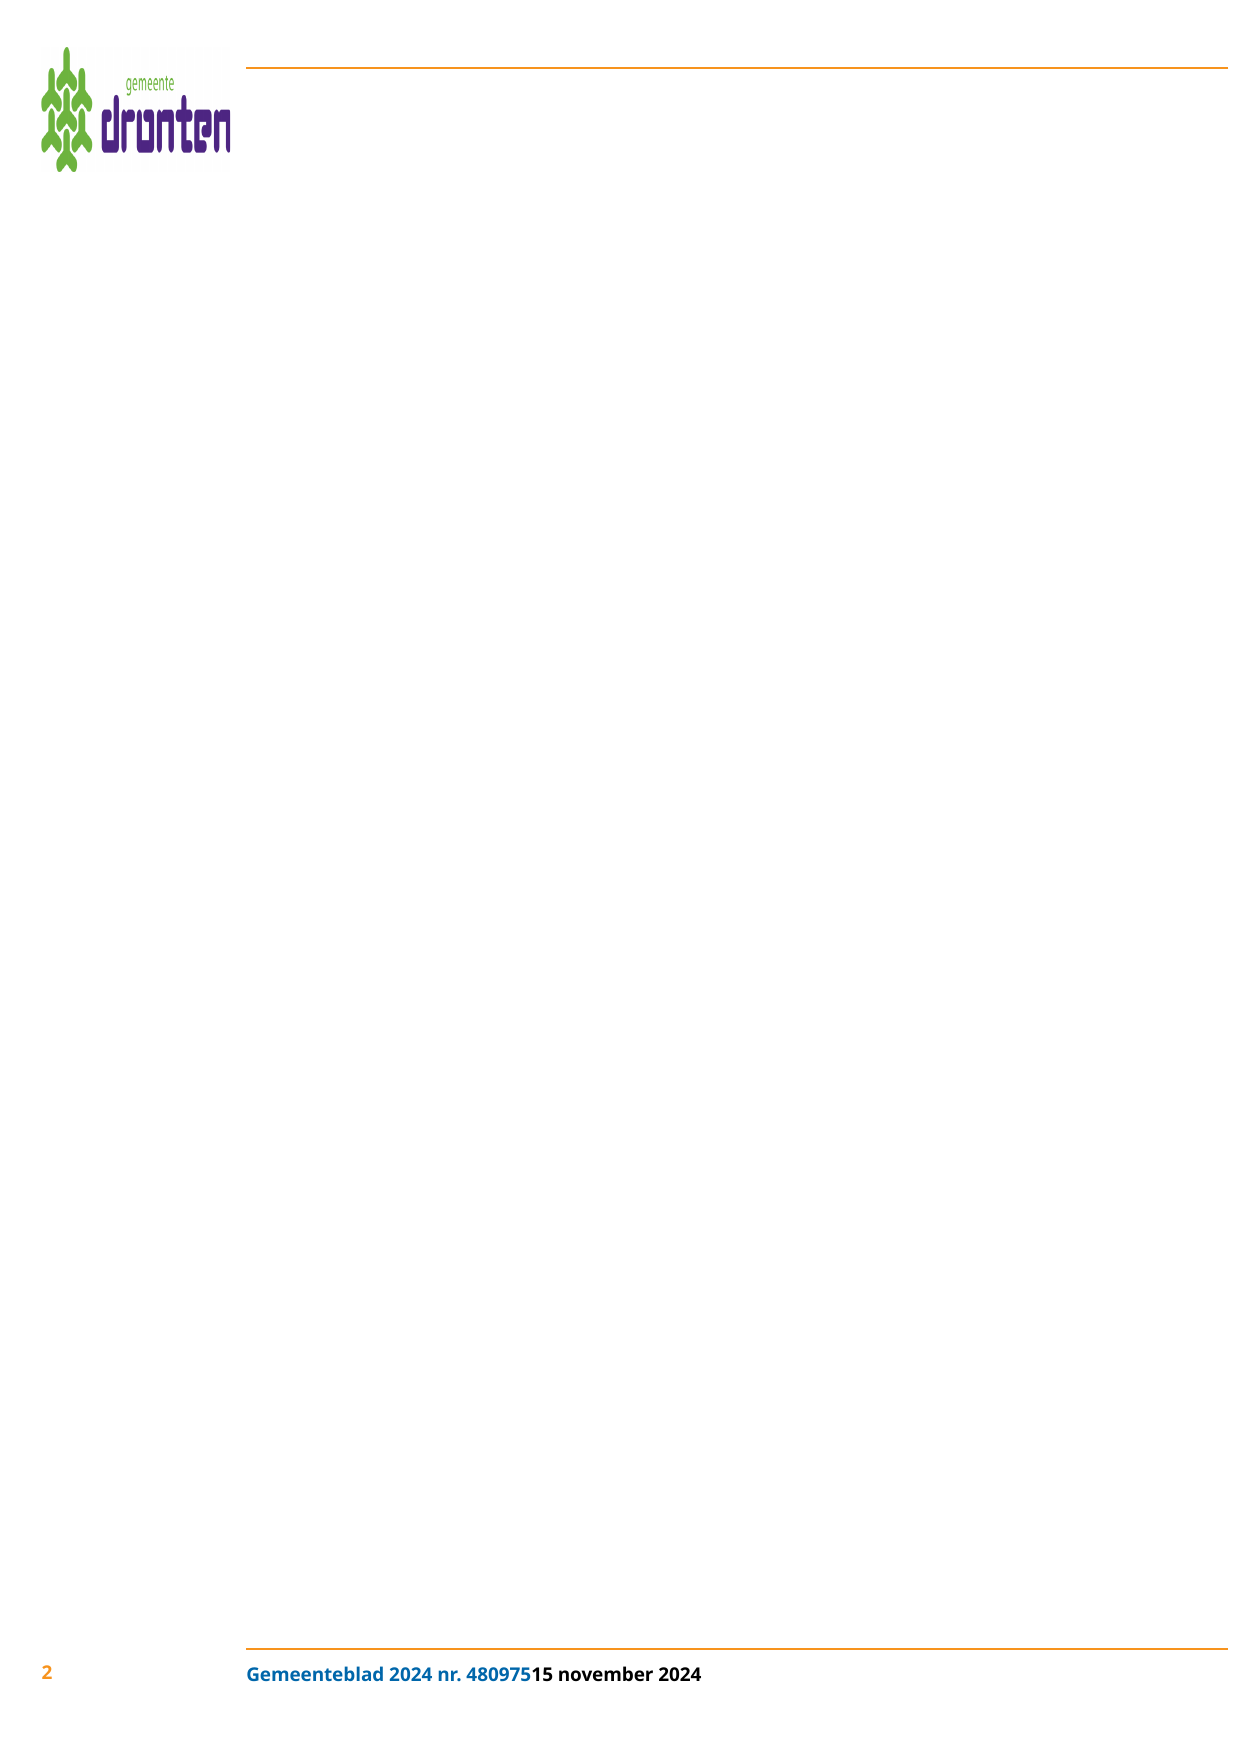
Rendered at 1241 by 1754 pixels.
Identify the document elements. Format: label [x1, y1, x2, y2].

picture [41, 47, 231, 172]
